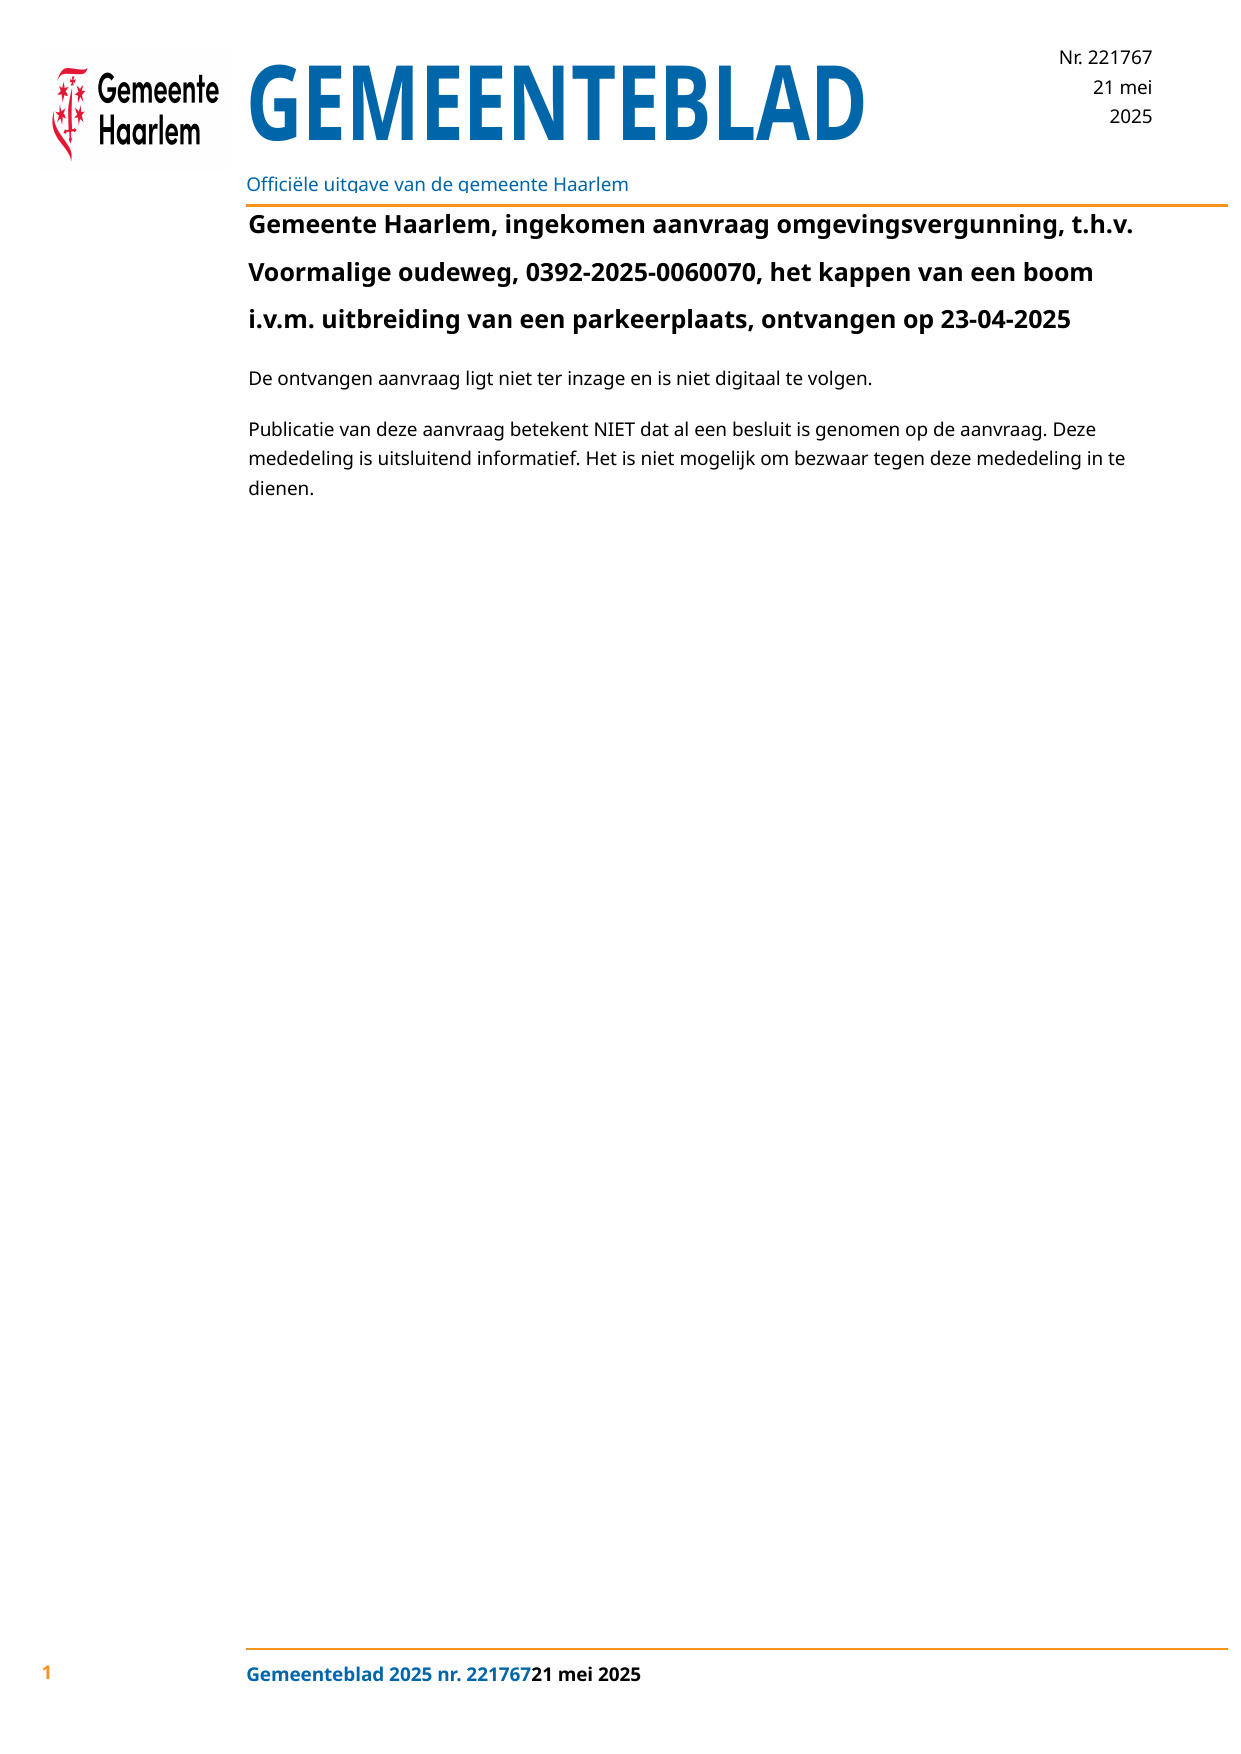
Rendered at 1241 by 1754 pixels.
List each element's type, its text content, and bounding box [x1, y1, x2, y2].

text Gemeente Haarlem, ingekomen aanvraag omgevingsvergunning, t.h.v. Voormalige oudeweg, 0392-2025-0060070, het kappen van een boom i.v.m. uitbreiding van een parkeerplaats, ontvangen op 23-04-2025 [248, 207, 1152, 336]
text Publicatie van deze aanvraag betekent NIET dat al een besluit is genomen op de aanvraag. Deze mededeling is uitsluitend informatief. Het is niet mogelijk om bezwaar tegen deze mededeling in te dienen. [248, 416, 1152, 501]
text De ontvangen aanvraag ligt niet ter inzage en is niet digitaal te volgen. [248, 366, 1152, 391]
picture [41, 47, 231, 172]
